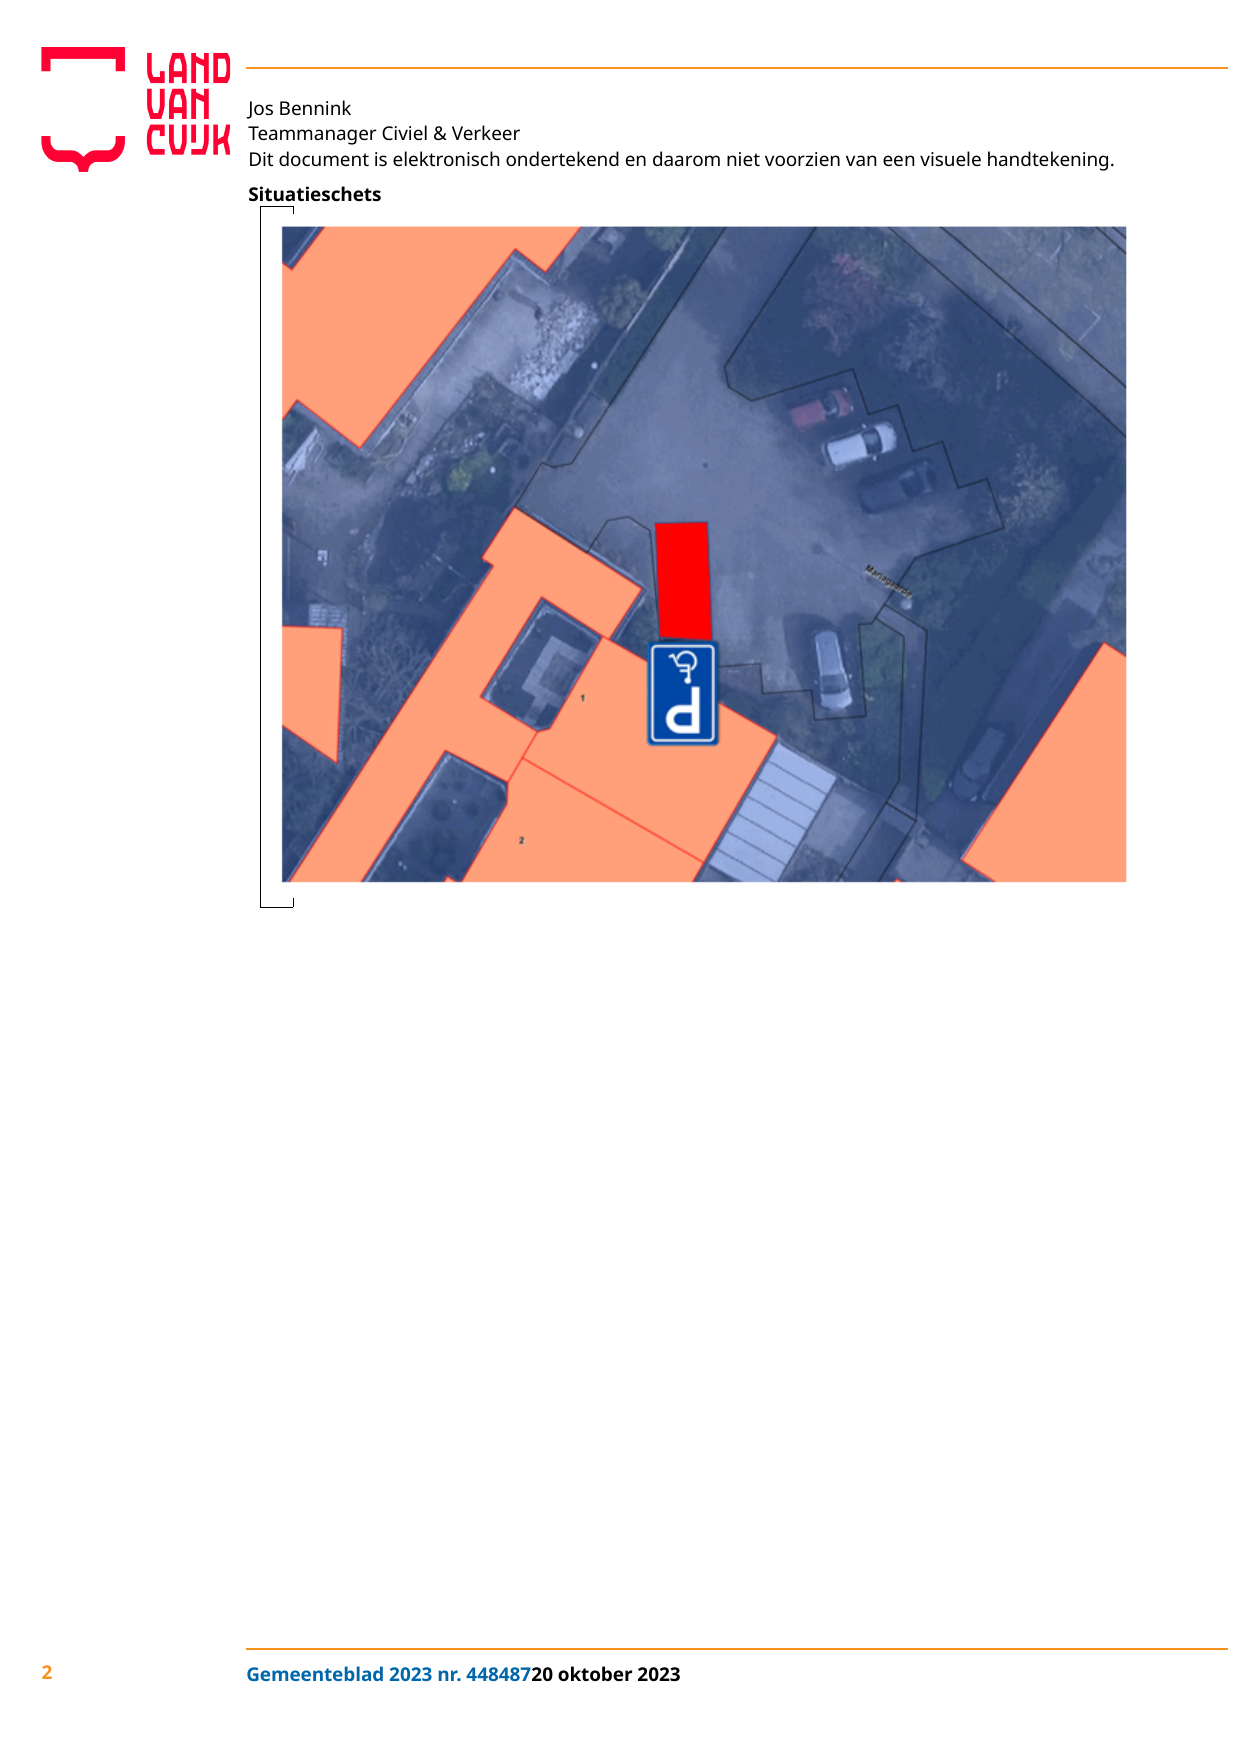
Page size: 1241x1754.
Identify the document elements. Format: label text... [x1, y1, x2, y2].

text Jos Bennink [248, 95, 1152, 121]
text Situatieschets [248, 186, 1152, 205]
picture [268, 214, 1155, 898]
text Teammanager Civiel & Verkeer [248, 121, 1152, 146]
text Dit document is elektronisch ondertekend en daarom niet voorzien van een visuele handtekening. [248, 146, 1152, 172]
picture [41, 47, 231, 172]
